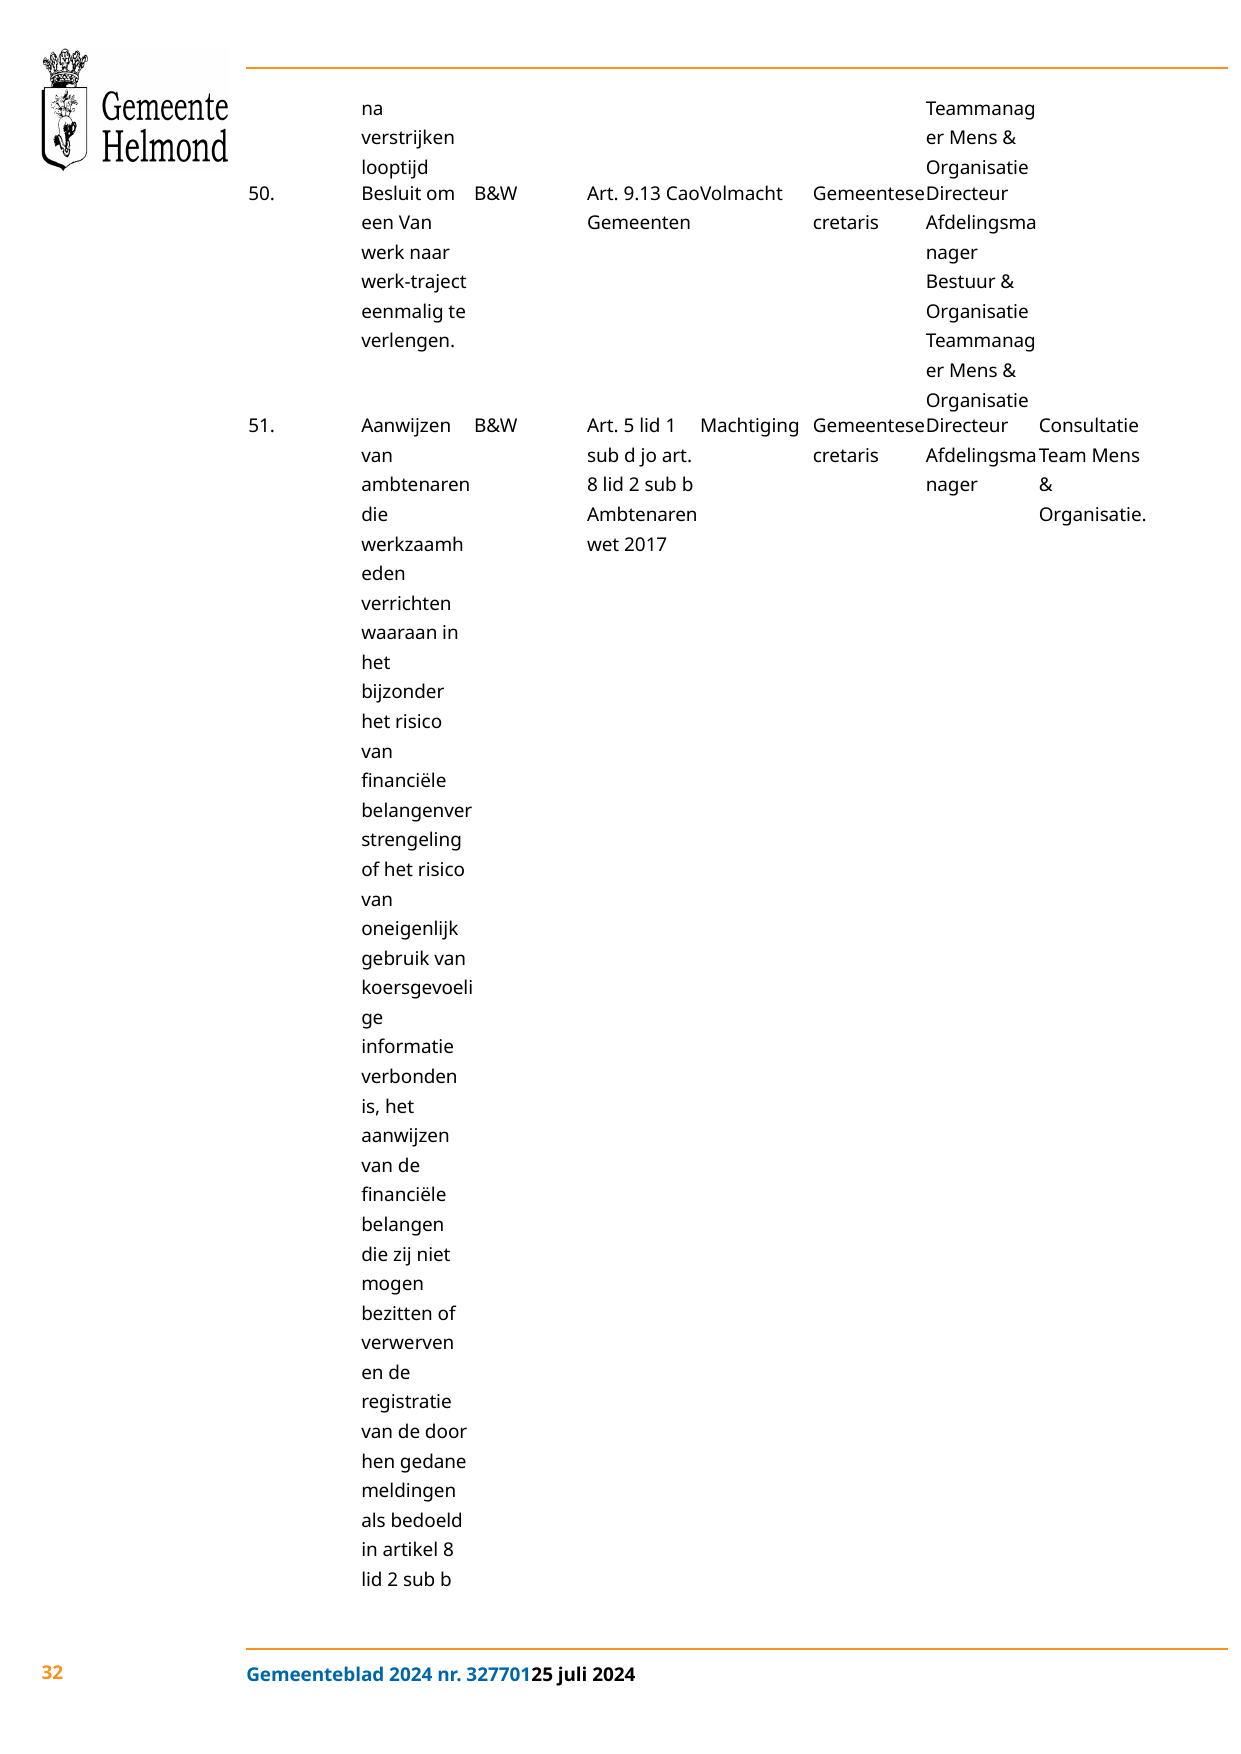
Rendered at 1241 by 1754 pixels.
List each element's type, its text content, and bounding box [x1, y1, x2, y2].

table_cell [248, 95, 361, 180]
table_cell Art. 9.13 Cao Gemeenten [587, 180, 700, 412]
picture [41, 47, 231, 172]
table_cell [1039, 95, 1152, 180]
table_cell Teammanager Mens & Organisatie [926, 95, 1038, 180]
table_cell na verstrijken looptijd [361, 95, 474, 180]
table_cell [587, 95, 700, 180]
table_cell Machtiging [700, 413, 813, 1592]
table_cell Gemeentesecretaris [813, 413, 926, 1592]
table_cell [813, 95, 926, 180]
table_cell [700, 95, 813, 180]
table_cell B&W [474, 180, 587, 412]
table_cell Besluit om een Van werk naar werk-traject eenmalig te verlengen. [361, 180, 474, 412]
table_cell Directeur Afdelingsmanager Bestuur & Organisatie Teammanager Mens & Organisatie [926, 180, 1038, 412]
table_cell Gemeentesecretaris [813, 180, 926, 412]
table_cell Directeur Afdelingsmanager [926, 413, 1038, 1592]
table_cell [474, 95, 587, 180]
table_cell Volmacht [700, 180, 813, 412]
table_cell [1039, 180, 1152, 412]
table_cell Consultatie Team Mens & Organisatie. [1039, 413, 1152, 1592]
table_cell B&W [474, 413, 587, 1592]
table_cell 50. [248, 180, 361, 412]
table_cell Aanwijzen van ambtenaren die werkzaamheden verrichten waaraan in het bijzonder het risico van financiële belangenverstrengeling of het risico van oneigenlijk gebruik van koersgevoelige informatie verbonden is, het aanwijzen van de financiële belangen die zij niet mogen bezitten of verwerven en de registratie van de door hen gedane meldingen als bedoeld in artikel 8 lid 2 sub b [361, 413, 474, 1592]
table_cell 51. [248, 413, 361, 1592]
table_cell Art. 5 lid 1 sub d jo art. 8 lid 2 sub b Ambtenarenwet 2017 [587, 413, 700, 1592]
